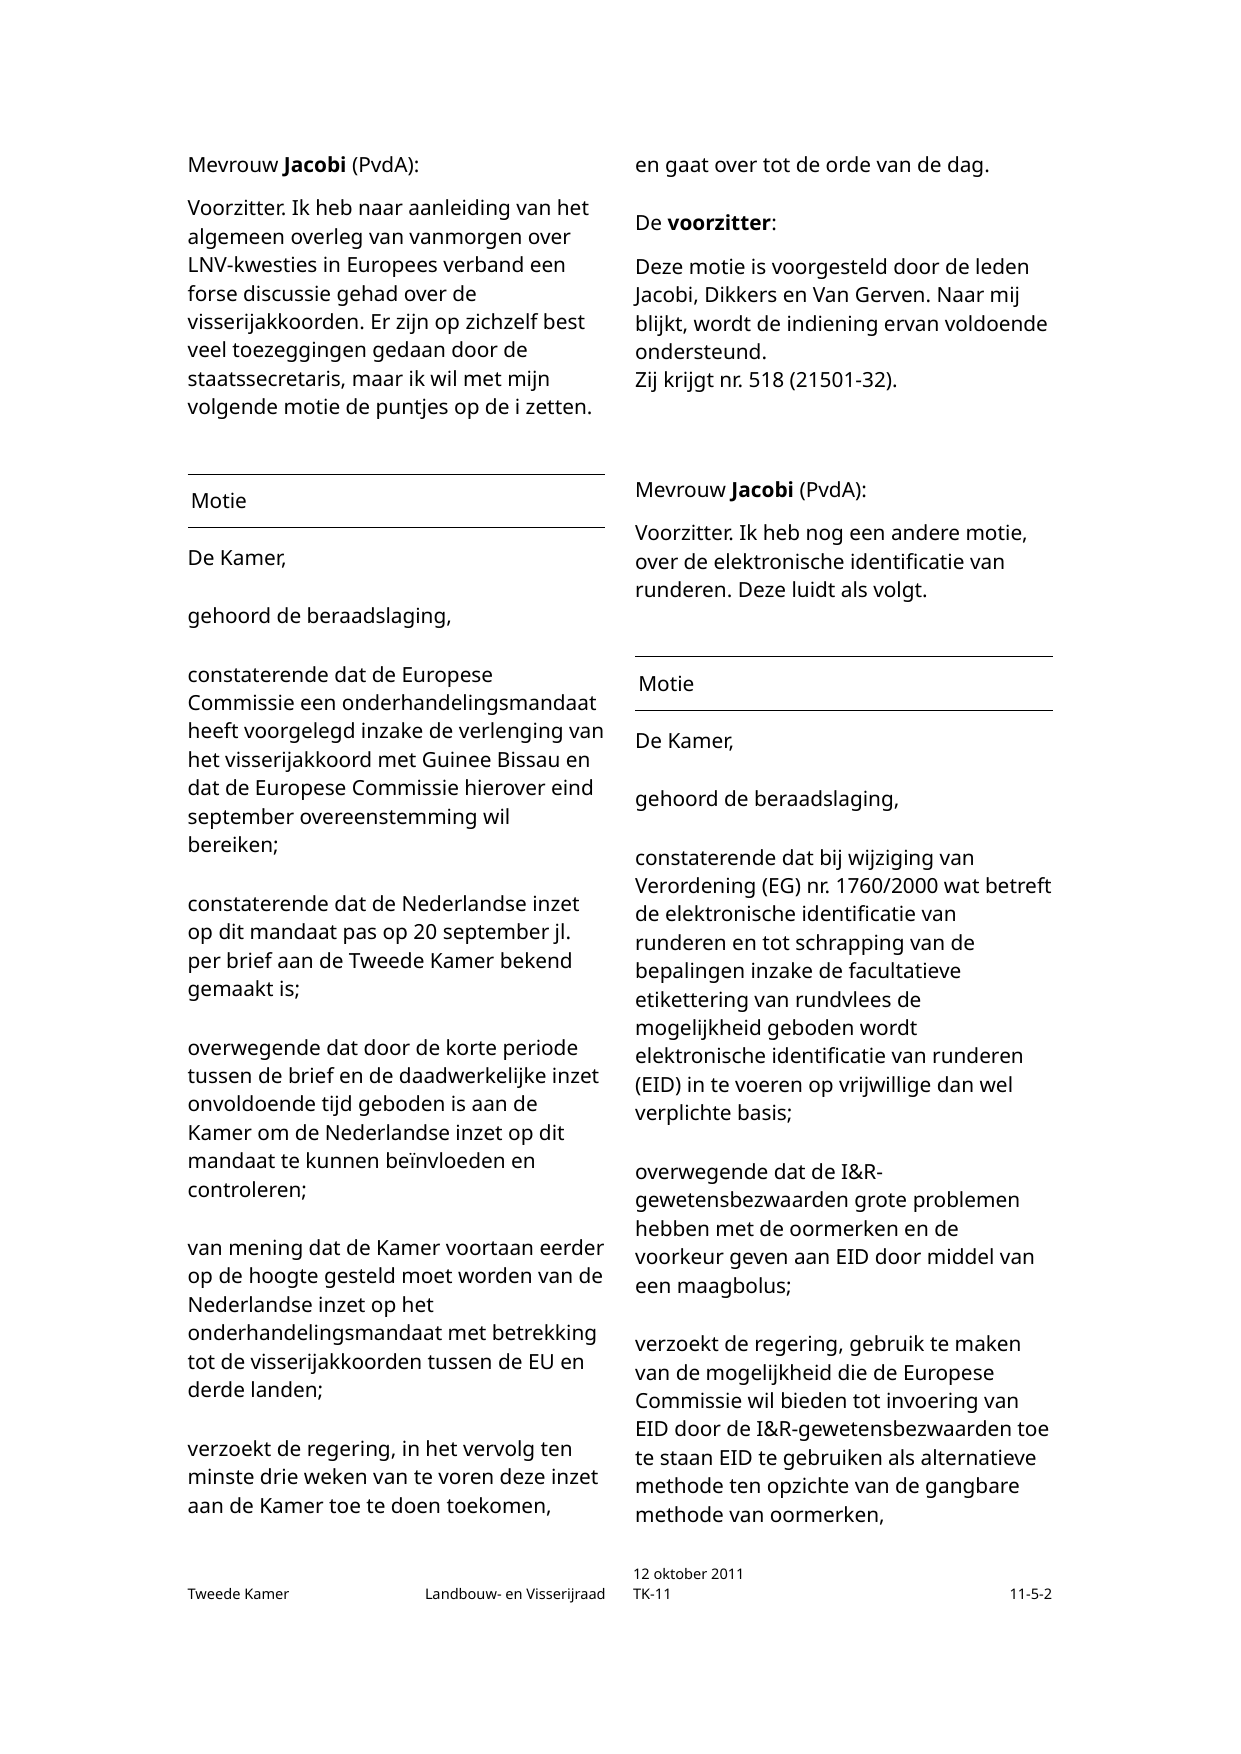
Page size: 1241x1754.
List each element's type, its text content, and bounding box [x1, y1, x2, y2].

text overwegende dat door de korte periode tussen de brief en de daadwerkelijke inzet onvoldoende tijd geboden is aan de Kamer om de Nederlandse inzet op dit mandaat te kunnen beïnvloeden en controleren; [187, 1033, 605, 1203]
text constaterende dat de Nederlandse inzet op dit mandaat pas op 20 september jl. per brief aan de Tweede Kamer bekend gemaakt is; [187, 889, 605, 1003]
subtitle Motie [635, 657, 1053, 710]
text De Kamer, [187, 543, 605, 571]
text  [635, 424, 1053, 452]
text gehoord de beraadslaging, [187, 601, 605, 630]
text constaterende dat de Europese Commissie een onderhandelingsmandaat heeft voorgelegd inzake de verlenging van het visserijakkoord met Guinee Bissau en dat de Europese Commissie hierover eind september overeenstemming wil bereiken; [187, 660, 605, 859]
text Deze motie is voorgesteld door de leden Jacobi, Dikkers en Van Gerven. Naar mij blijkt, wordt de indiening ervan voldoende ondersteund. [635, 252, 1053, 366]
text overwegende dat de I&R-gewetensbezwaarden grote problemen hebben met de oormerken en de voorkeur geven aan EID door middel van een maagbolus; [635, 1157, 1053, 1299]
text constaterende dat bij wijziging van Verordening (EG) nr. 1760/2000 wat betreft de elektronische identificatie van runderen en tot schrapping van de bepalingen inzake de facultatieve etikettering van rundvlees de mogelijkheid geboden wordt elektronische identificatie van runderen (EID) in te voeren op vrijwillige dan wel verplichte basis; [635, 843, 1053, 1127]
text Voorzitter. Ik heb naar aanleiding van het algemeen overleg van vanmorgen over LNV-kwesties in Europees verband een forse discussie gehad over de visserijakkoorden. Er zijn op zichzelf best veel toezeggingen gedaan door de staatssecretaris, maar ik wil met mijn volgende motie de puntjes op de i zetten. [187, 193, 605, 421]
subtitle Motie [187, 475, 605, 528]
text gehoord de beraadslaging, [635, 784, 1053, 813]
text De Kamer, [635, 726, 1053, 754]
text De voorzitter: [635, 208, 1053, 237]
text verzoekt de regering, in het vervolg ten minste drie weken van te voren deze inzet aan de Kamer toe te doen toekomen, [187, 1434, 605, 1519]
text Voorzitter. Ik heb nog een andere motie, over de elektronische identificatie van runderen. Deze luidt als volgt. [635, 518, 1053, 604]
text en gaat over tot de orde van de dag. [635, 150, 1053, 178]
text van mening dat de Kamer voortaan eerder op de hoogte gesteld moet worden van de Nederlandse inzet op het onderhandelingsmandaat met betrekking tot de visserijakkoorden tussen de EU en derde landen; [187, 1233, 605, 1404]
text verzoekt de regering, gebruik te maken van de mogelijkheid die de Europese Commissie wil bieden tot invoering van EID door de I&R-gewetensbezwaarden toe te staan EID te gebruiken als alternatieve methode ten opzichte van de gangbare methode van oormerken, [635, 1329, 1053, 1528]
text Mevrouw Jacobi (PvdA): [635, 475, 1053, 503]
text Mevrouw Jacobi (PvdA): [187, 150, 605, 178]
text Zij krijgt nr. 518 (21501-32). [635, 366, 1053, 394]
